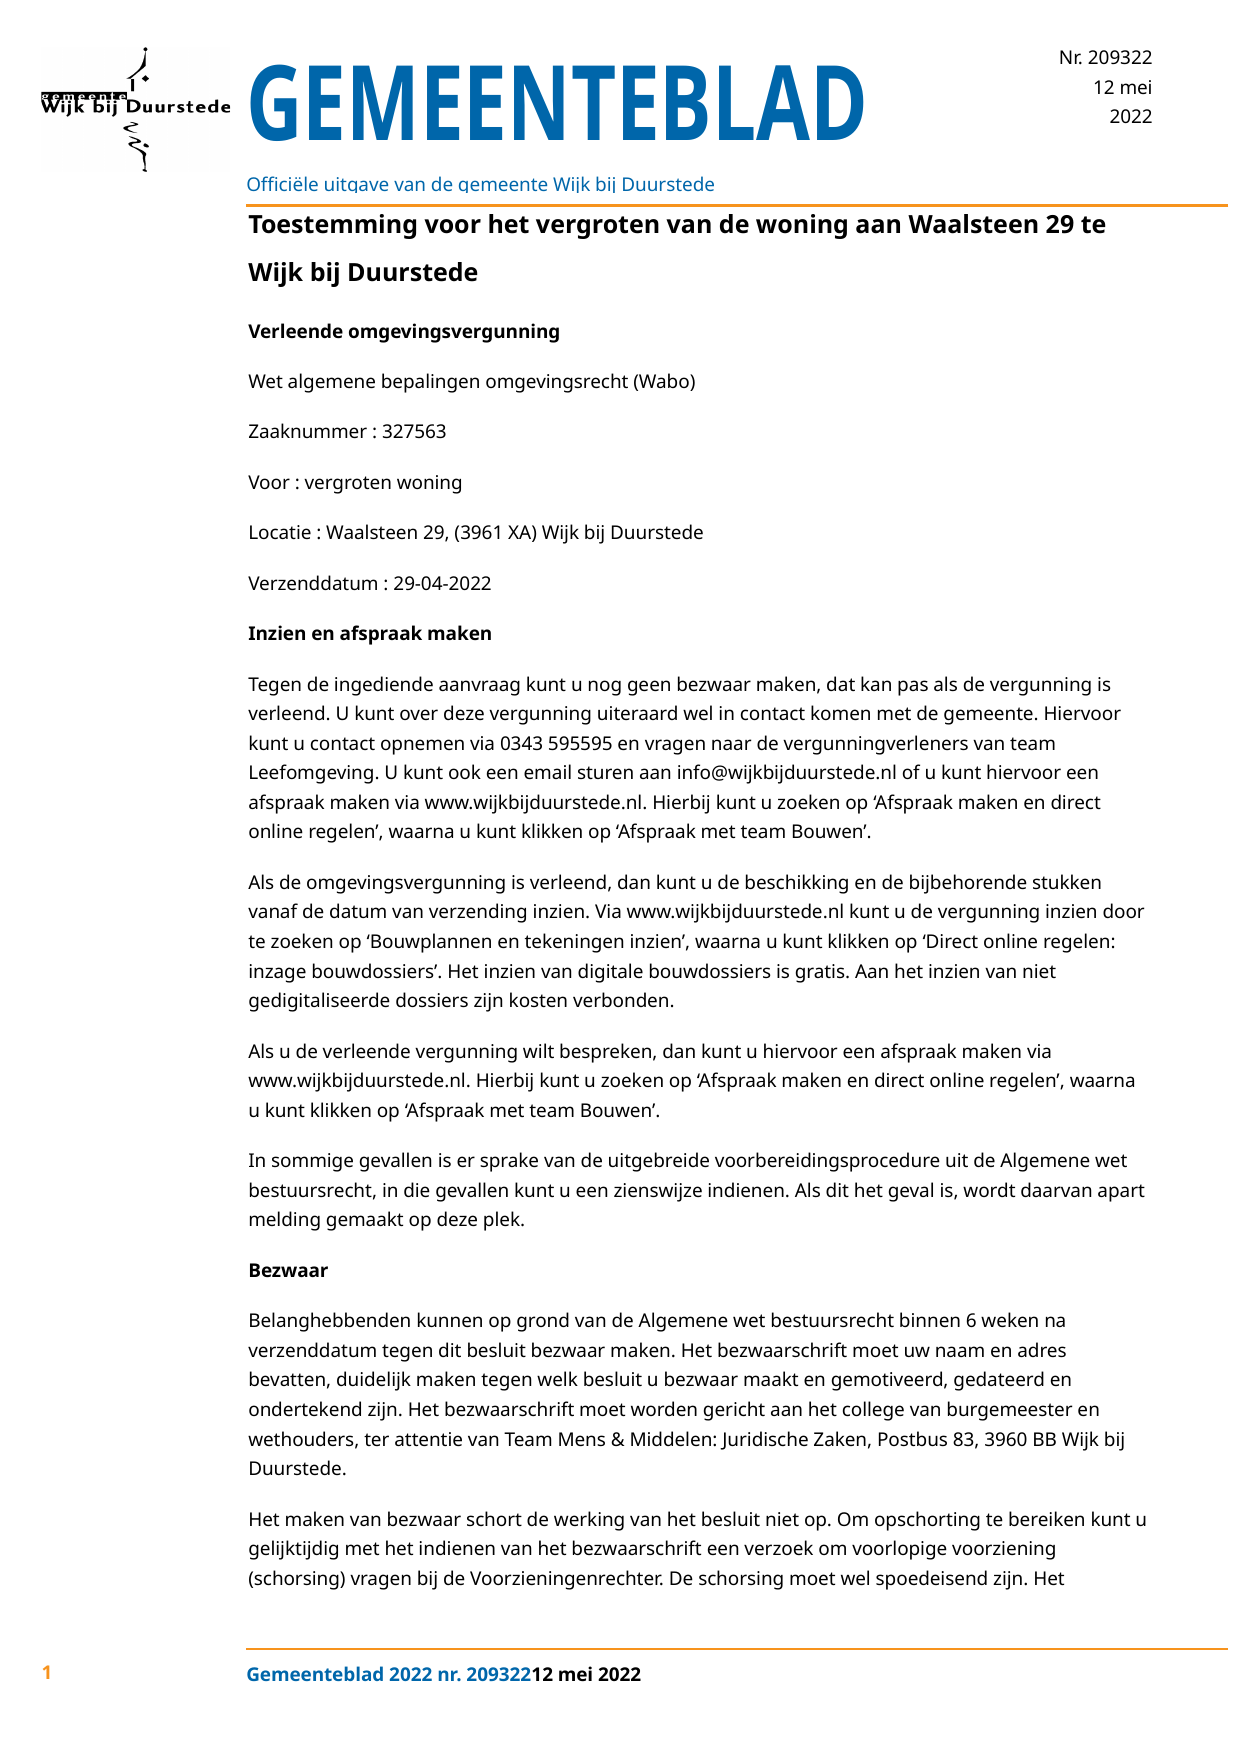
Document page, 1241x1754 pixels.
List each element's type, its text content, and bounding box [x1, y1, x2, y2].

text Locatie : Waalsteen 29, (3961 XA) Wijk bij Duurstede [248, 519, 1152, 545]
text Bezwaar [248, 1257, 1152, 1283]
text In sommige gevallen is er sprake van de uitgebreide voorbereidingsprocedure uit de Algemene wet bestuursrecht, in die gevallen kunt u een zienswijze indienen. Als dit het geval is, wordt daarvan apart melding gemaakt op deze plek. [248, 1147, 1152, 1232]
text Voor : vergroten woning [248, 469, 1152, 495]
text Belanghebbenden kunnen op grond van de Algemene wet bestuursrecht binnen 6 weken na verzenddatum tegen dit besluit bezwaar maken. Het bezwaarschrift moet uw naam en adres bevatten, duidelijk maken tegen welk besluit u bezwaar maakt en gemotiveerd, gedateerd en ondertekend zijn. Het bezwaarschrift moet worden gericht aan het college van burgemeester en wethouders, ter attentie van Team Mens & Middelen: Juridische Zaken, Postbus 83, 3960 BB Wijk bij Duurstede. [248, 1307, 1152, 1481]
text Inzien en afspraak maken [248, 620, 1152, 646]
text Als de omgevingsvergunning is verleend, dan kunt u de beschikking en de bijbehorende stukken vanaf de datum van verzending inzien. Via www.wijkbijduurstede.nl kunt u de vergunning inzien door te zoeken op ‘Bouwplannen en tekeningen inzien’, waarna u kunt klikken op ‘Direct online regelen: inzage bouwdossiers’. Het inzien van digitale bouwdossiers is gratis. Aan het inzien van niet gedigitaliseerde dossiers zijn kosten verbonden. [248, 869, 1152, 1013]
text Als u de verleende vergunning wilt bespreken, dan kunt u hiervoor een afspraak maken via www.wijkbijduurstede.nl. Hierbij kunt u zoeken op ‘Afspraak maken en direct online regelen’, waarna u kunt klikken op ‘Afspraak met team Bouwen’. [248, 1038, 1152, 1123]
text Wet algemene bepalingen omgevingsrecht (Wabo) [248, 368, 1152, 394]
text Zaaknummer : 327563 [248, 419, 1152, 444]
text Tegen de ingediende aanvraag kunt u nog geen bezwaar maken, dat kan pas als de vergunning is verleend. U kunt over deze vergunning uiteraard wel in contact komen met de gemeente. Hiervoor kunt u contact opnemen via 0343 595595 en vragen naar de vergunningverleners van team Leefomgeving. U kunt ook een email sturen aan info@wijkbijduurstede.nl of u kunt hiervoor een afspraak maken via www.wijkbijduurstede.nl. Hierbij kunt u zoeken op ‘Afspraak maken en direct online regelen’, waarna u kunt klikken op ‘Afspraak met team Bouwen’. [248, 671, 1152, 844]
picture [41, 47, 231, 172]
text Toestemming voor het vergroten van de woning aan Waalsteen 29 te Wijk bij Duurstede [248, 207, 1152, 288]
text Het maken van bezwaar schort de werking van het besluit niet op. Om opschorting te bereiken kunt u gelijktijdig met het indienen van het bezwaarschrift een verzoek om voorlopige voorziening (schorsing) vragen bij de Voorzieningenrechter. De schorsing moet wel spoedeisend zijn. Het [248, 1506, 1152, 1591]
text Verleende omgevingsvergunning [248, 318, 1152, 344]
text Verzenddatum : 29-04-2022 [248, 570, 1152, 596]
